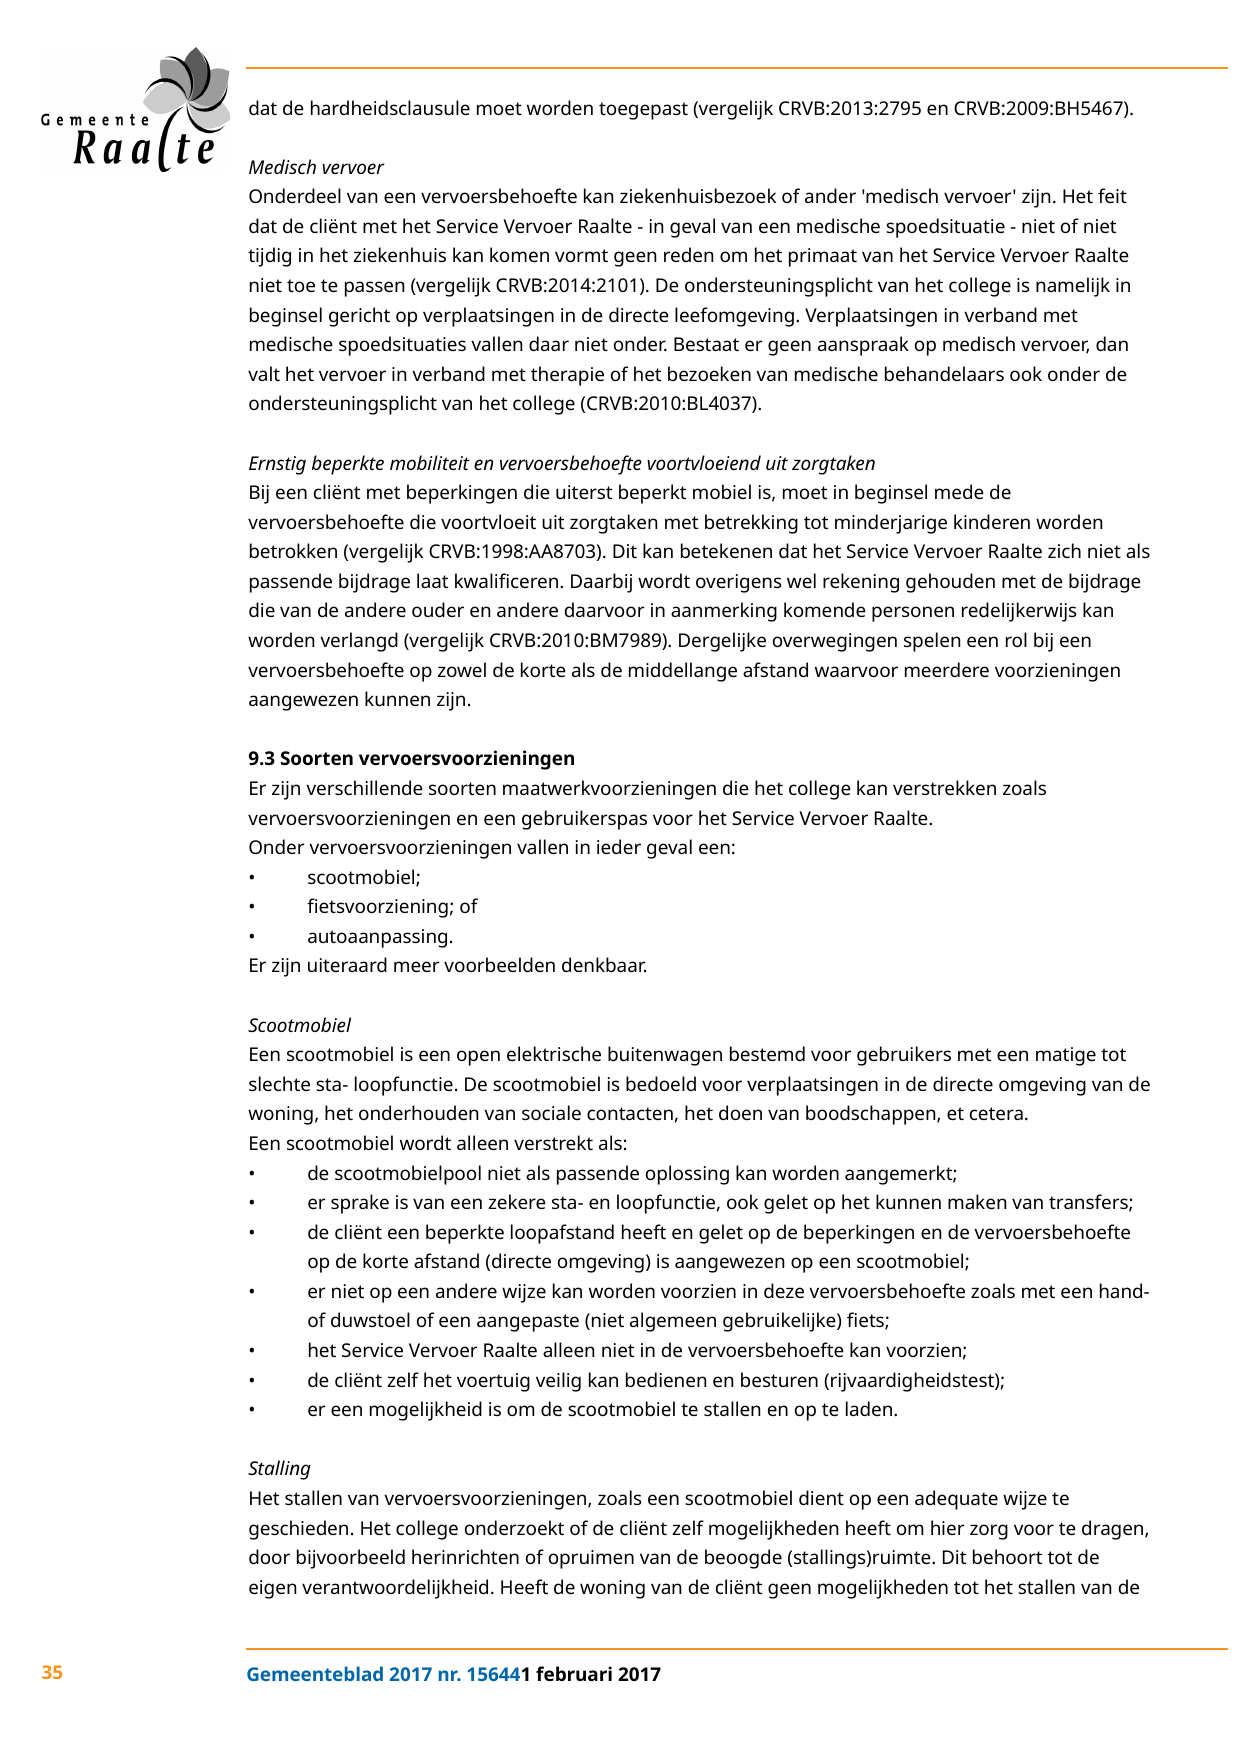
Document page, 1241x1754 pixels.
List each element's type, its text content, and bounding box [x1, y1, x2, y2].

text Stalling [248, 1456, 1152, 1481]
list het Service Vervoer Raalte alleen niet in de vervoersbehoefte kan voorzien; [248, 1337, 1152, 1363]
list de cliënt zelf het voertuig veilig kan bedienen en besturen (rijvaardigheidstest); [248, 1367, 1152, 1393]
text Ernstig beperkte mobiliteit en vervoersbehoefte voortvloeiend uit zorgtaken [248, 450, 1152, 476]
text Bij een cliënt met beperkingen die uiterst beperkt mobiel is, moet in beginsel mede de vervoersbehoefte die voortvloeit uit zorgtaken met betrekking tot minderjarige kinderen worden betrokken (vergelijk CRVB:1998:AA8703). Dit kan betekenen dat het Service Vervoer Raalte zich niet als passende bijdrage laat kwalificeren. Daarbij wordt overigens wel rekening gehouden met de bijdrage die van de andere ouder en andere daarvoor in aanmerking komende personen redelijkerwijs kan worden verlangd (vergelijk CRVB:2010:BM7989). Dergelijke overwegingen spelen een rol bij een vervoersbehoefte op zowel de korte als de middellange afstand waarvoor meerdere voorzieningen aangewezen kunnen zijn. [248, 479, 1152, 712]
text Het stallen van vervoersvoorzieningen, zoals een scootmobiel dient op een adequate wijze te geschieden. Het college onderzoekt of de cliënt zelf mogelijkheden heeft om hier zorg voor te dragen, door bijvoorbeeld herinrichten of opruimen van de beoogde (stallings)ruimte. Dit behoort tot de eigen verantwoordelijkheid. Heeft de woning van de cliënt geen mogelijkheden tot het stallen van de [248, 1485, 1152, 1600]
text Er zijn uiteraard meer voorbeelden denkbaar. [248, 953, 1152, 978]
list er een mogelijkheid is om de scootmobiel te stallen en op te laden. [248, 1396, 1152, 1422]
list autoaanpassing. [248, 923, 1152, 949]
list scootmobiel; [248, 864, 1152, 890]
list de cliënt een beperkte loopafstand heeft en gelet op de beperkingen en de vervoersbehoefte op de korte afstand (directe omgeving) is aangewezen op een scootmobiel; [248, 1219, 1152, 1274]
text Scootmobiel [248, 1012, 1152, 1038]
text Een scootmobiel wordt alleen verstrekt als: [248, 1130, 1152, 1156]
list er niet op een andere wijze kan worden voorzien in deze vervoersbehoefte zoals met een hand- of duwstoel of een aangepaste (niet algemeen gebruikelijke) fiets; [248, 1278, 1152, 1333]
list fietsvoorziening; of [248, 893, 1152, 919]
text 9.3 Soorten vervoersvoorzieningen [248, 746, 1152, 771]
text dat de hardheidsclausule moet worden toegepast (vergelijk CRVB:2013:2795 en CRVB:2009:BH5467). [248, 95, 1152, 121]
picture [41, 47, 231, 172]
text Medisch vervoer [248, 154, 1152, 180]
list er sprake is van een zekere sta- en loopfunctie, ook gelet op het kunnen maken van transfers; [248, 1189, 1152, 1215]
text Er zijn verschillende soorten maatwerkvoorzieningen die het college kan verstrekken zoals vervoersvoorzieningen en een gebruikerspas voor het Service Vervoer Raalte. [248, 775, 1152, 831]
text Een scootmobiel is een open elektrische buitenwagen bestemd voor gebruikers met een matige tot slechte sta- loopfunctie. De scootmobiel is bedoeld voor verplaatsingen in de directe omgeving van de woning, het onderhouden van sociale contacten, het doen van boodschappen, et cetera. [248, 1041, 1152, 1126]
list de scootmobielpool niet als passende oplossing kan worden aangemerkt; [248, 1160, 1152, 1186]
text Onderdeel van een vervoersbehoefte kan ziekenhuisbezoek of ander 'medisch vervoer' zijn. Het feit dat de cliënt met het Service Vervoer Raalte - in geval van een medische spoedsituatie - niet of niet tijdig in het ziekenhuis kan komen vormt geen reden om het primaat van het Service Vervoer Raalte niet toe te passen (vergelijk CRVB:2014:2101). De ondersteuningsplicht van het college is namelijk in beginsel gericht op verplaatsingen in de directe leefomgeving. Verplaatsingen in verband met medische spoedsituaties vallen daar niet onder. Bestaat er geen aanspraak op medisch vervoer, dan valt het vervoer in verband met therapie of het bezoeken van medische behandelaars ook onder de ondersteuningsplicht van het college (CRVB:2010:BL4037). [248, 183, 1152, 416]
text Onder vervoersvoorzieningen vallen in ieder geval een: [248, 834, 1152, 860]
